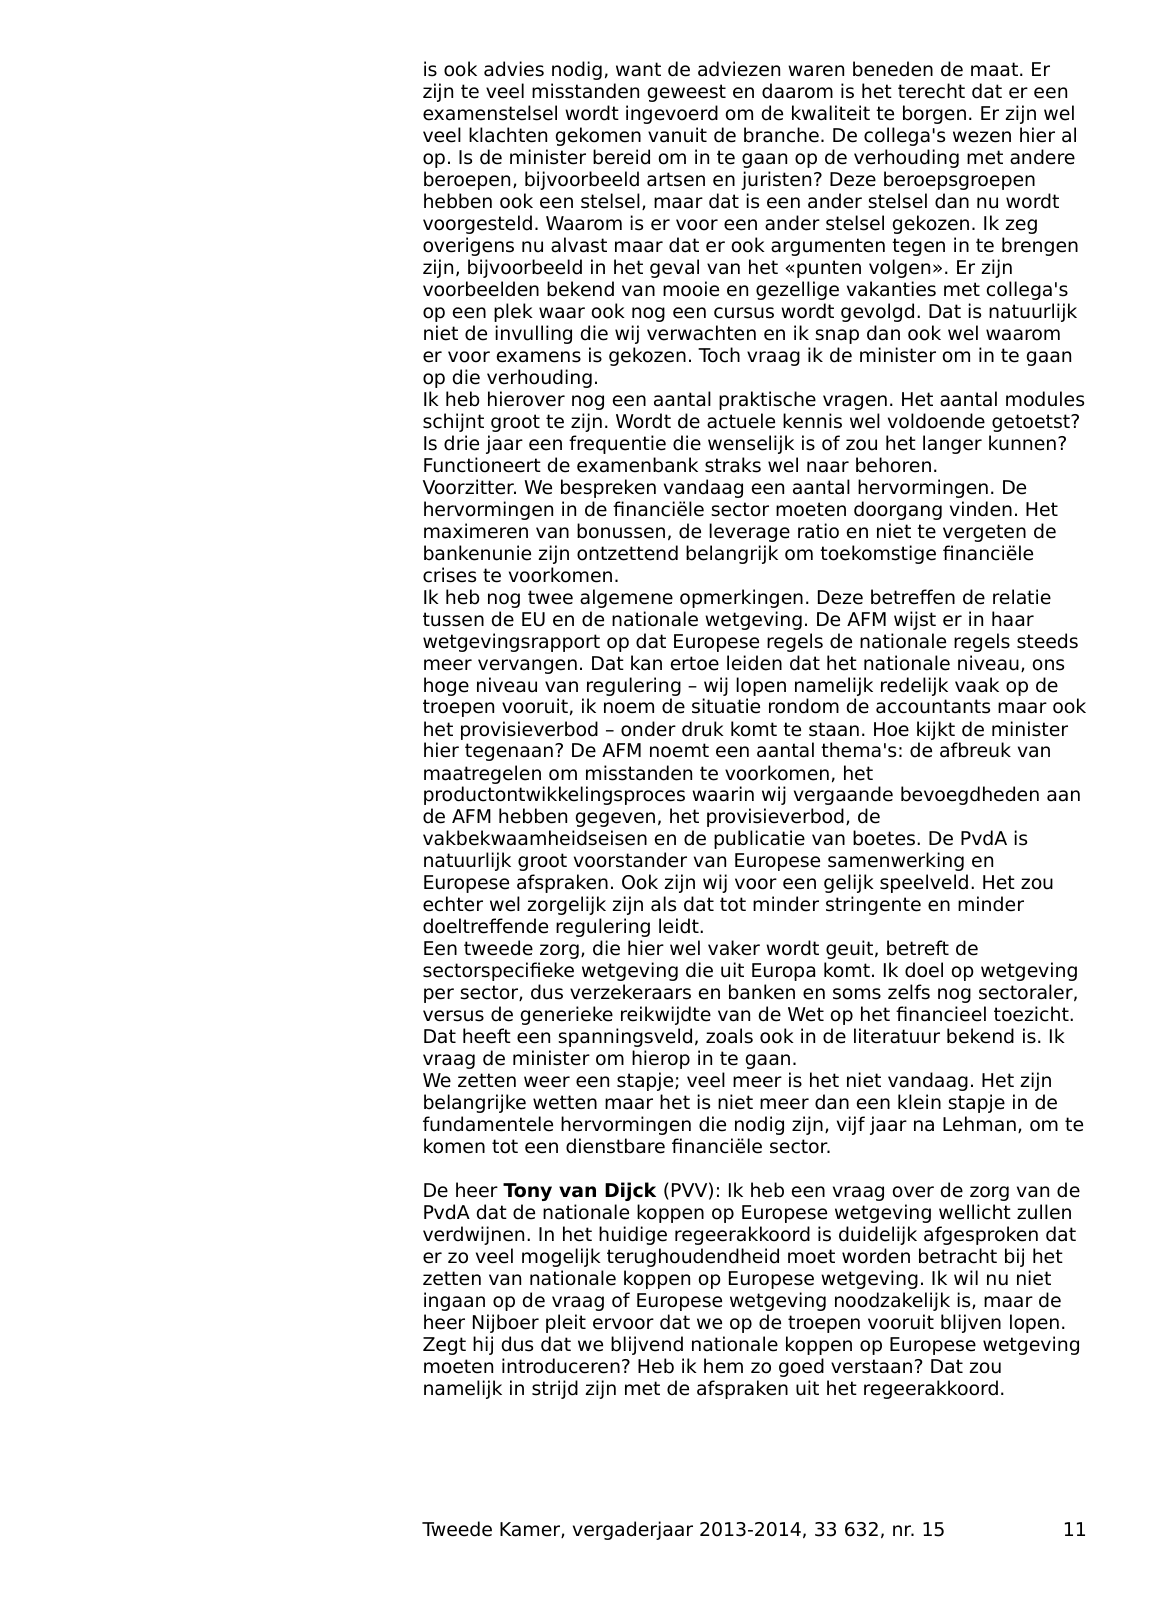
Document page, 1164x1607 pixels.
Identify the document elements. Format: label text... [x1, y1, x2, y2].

text Ik heb nog twee algemene opmerkingen. Deze betreffen de relatie tussen de EU en de nationale wetgeving. De AFM wijst er in haar wetgevingsrapport op dat Europese regels de nationale regels steeds meer vervangen. Dat kan ertoe leiden dat het nationale niveau, ons hoge niveau van regulering – wij lopen namelijk redelijk vaak op de troepen vooruit, ik noem de situatie rondom de accountants maar ook het provisieverbod – onder druk komt te staan. Hoe kijkt de minister hier tegenaan? De AFM noemt een aantal thema's: de afbreuk van maatregelen om misstanden te voorkomen, het productontwikkelingsproces waarin wij vergaande bevoegdheden aan de AFM hebben gegeven, het provisieverbod, de vakbekwaamheidseisen en de publicatie van boetes. De PvdA is natuurlijk groot voorstander van Europese samenwerking en Europese afspraken. Ook zijn wij voor een gelijk speelveld. Het zou echter wel zorgelijk zijn als dat tot minder stringente en minder doeltreffende regulering leidt. [422, 587, 1087, 938]
text Voorzitter. We bespreken vandaag een aantal hervormingen. De hervormingen in de financiële sector moeten doorgang vinden. Het maximeren van bonussen, de leverage ratio en niet te vergeten de bankenunie zijn ontzettend belangrijk om toekomstige financiële crises te voorkomen. [422, 477, 1087, 587]
text We zetten weer een stapje; veel meer is het niet vandaag. Het zijn belangrijke wetten maar het is niet meer dan een klein stapje in de fundamentele hervormingen die nodig zijn, vijf jaar na Lehman, om te komen tot een dienstbare financiële sector. [422, 1070, 1087, 1158]
text De heer Tony van Dijck (PVV): Ik heb een vraag over de zorg van de PvdA dat de nationale koppen op Europese wetgeving wellicht zullen verdwijnen. In het huidige regeerakkoord is duidelijk afgesproken dat er zo veel mogelijk terughoudendheid moet worden betracht bij het zetten van nationale koppen op Europese wetgeving. Ik wil nu niet ingaan op de vraag of Europese wetgeving noodzakelijk is, maar de heer Nijboer pleit ervoor dat we op de troepen vooruit blijven lopen. Zegt hij dus dat we blijvend nationale koppen op Europese wetgeving moeten introduceren? Heb ik hem zo goed verstaan? Dat zou namelijk in strijd zijn met de afspraken uit het regeerakkoord. [422, 1180, 1087, 1400]
text Ik heb hierover nog een aantal praktische vragen. Het aantal modules schijnt groot te zijn. Wordt de actuele kennis wel voldoende getoetst? Is drie jaar een frequentie die wenselijk is of zou het langer kunnen? Functioneert de examenbank straks wel naar behoren. [422, 389, 1087, 477]
text is ook advies nodig, want de adviezen waren beneden de maat. Er zijn te veel misstanden geweest en daarom is het terecht dat er een examenstelsel wordt ingevoerd om de kwaliteit te borgen. Er zijn wel veel klachten gekomen vanuit de branche. De collega's wezen hier al op. Is de minister bereid om in te gaan op de verhouding met andere beroepen, bijvoorbeeld artsen en juristen? Deze beroepsgroepen hebben ook een stelsel, maar dat is een ander stelsel dan nu wordt voorgesteld. Waarom is er voor een ander stelsel gekozen. Ik zeg overigens nu alvast maar dat er ook argumenten tegen in te brengen zijn, bijvoorbeeld in het geval van het «punten volgen». Er zijn voorbeelden bekend van mooie en gezellige vakanties met collega's op een plek waar ook nog een cursus wordt gevolgd. Dat is natuurlijk niet de invulling die wij verwachten en ik snap dan ook wel waarom er voor examens is gekozen. Toch vraag ik de minister om in te gaan op die verhouding. [422, 59, 1087, 389]
text Een tweede zorg, die hier wel vaker wordt geuit, betreft de sectorspecifieke wetgeving die uit Europa komt. Ik doel op wetgeving per sector, dus verzekeraars en banken en soms zelfs nog sectoraler, versus de generieke reikwijdte van de Wet op het financieel toezicht. Dat heeft een spanningsveld, zoals ook in de literatuur bekend is. Ik vraag de minister om hierop in te gaan. [422, 938, 1087, 1070]
